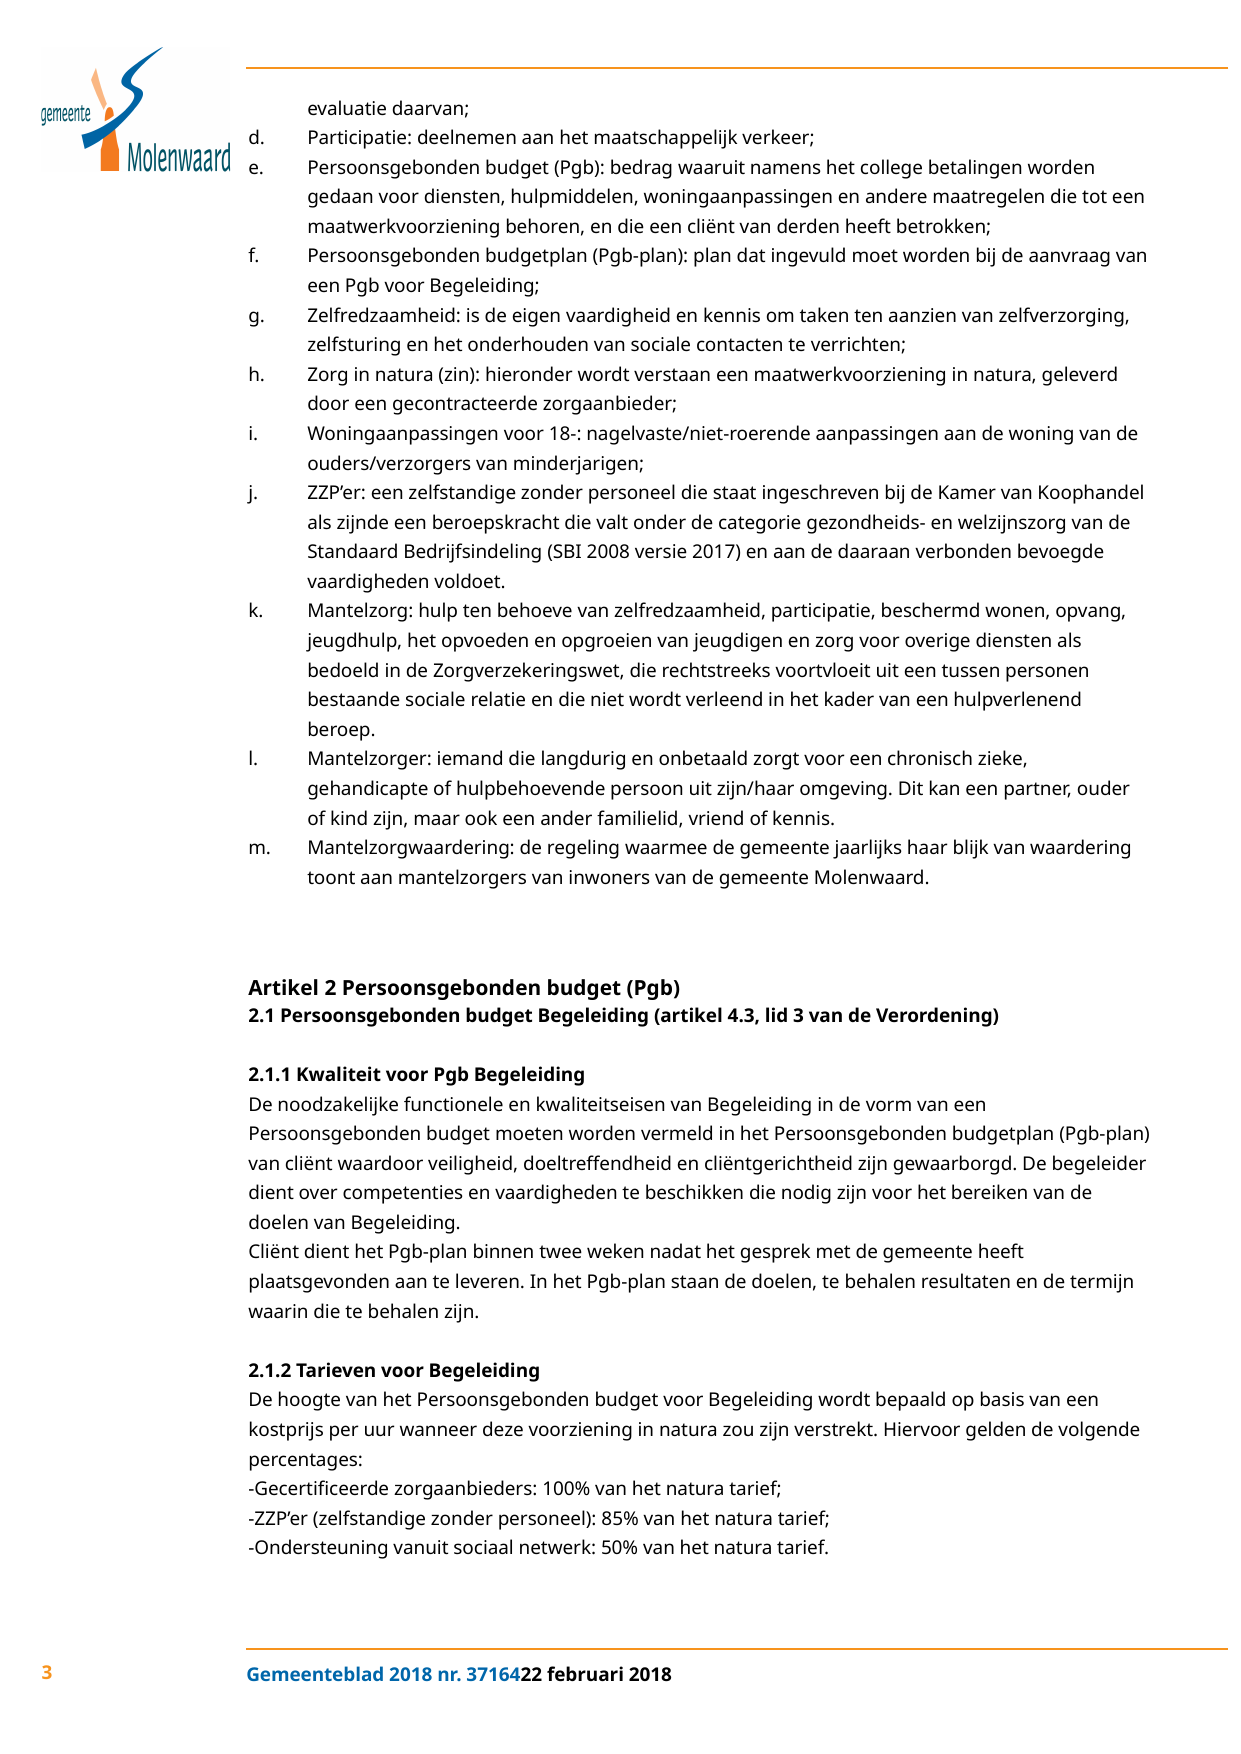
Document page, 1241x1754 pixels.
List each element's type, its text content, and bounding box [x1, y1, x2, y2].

list Participatie: deelnemen aan het maatschappelijk verkeer; [248, 124, 1152, 150]
text -ZZP’er (zelfstandige zonder personeel): 85% van het natura tarief; [248, 1505, 1152, 1531]
text De noodzakelijke functionele en kwaliteitseisen van Begeleiding in de vorm van een Persoonsgebonden budget moeten worden vermeld in het Persoonsgebonden budgetplan (Pgb-plan) van cliënt waardoor veiligheid, doeltreffendheid en cliëntgerichtheid zijn gewaarborgd. De begeleider dient over competenties en vaardigheden te beschikken die nodig zijn voor het bereiken van de doelen van Begeleiding. [248, 1091, 1152, 1235]
list Mantelzorger: iemand die langdurig en onbetaald zorgt voor een chronisch zieke, gehandicapte of hulpbehoevende persoon uit zijn/haar omgeving. Dit kan een partner, ouder of kind zijn, maar ook een ander familielid, vriend of kennis. [248, 746, 1152, 831]
text De hoogte van het Persoonsgebonden budget voor Begeleiding wordt bepaald op basis van een kostprijs per uur wanneer deze voorziening in natura zou zijn verstrekt. Hiervoor gelden de volgende percentages: [248, 1387, 1152, 1471]
list Persoonsgebonden budget (Pgb): bedrag waaruit namens het college betalingen worden gedaan voor diensten, hulpmiddelen, woningaanpassingen en andere maatregelen die tot een maatwerkvoorziening behoren, en die een cliënt van derden heeft betrokken; [248, 154, 1152, 239]
text Cliënt dient het Pgb-plan binnen twee weken nadat het gesprek met de gemeente heeft plaatsgevonden aan te leveren. In het Pgb-plan staan de doelen, te behalen resultaten en de termijn waarin die te behalen zijn. [248, 1239, 1152, 1323]
list evaluatie daarvan; [248, 95, 1152, 121]
text 2.1.2 Tarieven voor Begeleiding [248, 1357, 1152, 1383]
list Persoonsgebonden budgetplan (Pgb-plan): plan dat ingevuld moet worden bij de aanvraag van een Pgb voor Begeleiding; [248, 243, 1152, 298]
picture [41, 47, 231, 172]
list ZZP’er: een zelfstandige zonder personeel die staat ingeschreven bij de Kamer van Koophandel als zijnde een beroepskracht die valt onder de categorie gezondheids- en welzijnszorg van de Standaard Bedrijfsindeling (SBI 2008 versie 2017) en aan de daaraan verbonden bevoegde vaardigheden voldoet. [248, 479, 1152, 594]
list Zorg in natura (zin): hieronder wordt verstaan een maatwerkvoorziening in natura, geleverd door een gecontracteerde zorgaanbieder; [248, 361, 1152, 416]
list Woningaanpassingen voor 18-: nagelvaste/niet-roerende aanpassingen aan de woning van de ouders/verzorgers van minderjarigen; [248, 420, 1152, 476]
text 2.1.1 Kwaliteit voor Pgb Begeleiding [248, 1061, 1152, 1087]
list Mantelzorgwaardering: de regeling waarmee de gemeente jaarlijks haar blijk van waardering toont aan mantelzorgers van inwoners van de gemeente Molenwaard. [248, 834, 1152, 890]
text -Ondersteuning vanuit sociaal netwerk: 50% van het natura tarief. [248, 1534, 1152, 1560]
text 2.1 Persoonsgebonden budget Begeleiding (artikel 4.3, lid 3 van de Verordening) [248, 1002, 1152, 1028]
list Mantelzorg: hulp ten behoeve van zelfredzaamheid, participatie, beschermd wonen, opvang, jeugdhulp, het opvoeden en opgroeien van jeugdigen en zorg voor overige diensten als bedoeld in de Zorgverzekeringswet, die rechtstreeks voortvloeit uit een tussen personen bestaande sociale relatie en die niet wordt verleend in het kader van een hulpverlenend beroep. [248, 598, 1152, 742]
text Artikel 2 Persoonsgebonden budget (Pgb) [248, 973, 1152, 1002]
text -Gecertificeerde zorgaanbieders: 100% van het natura tarief; [248, 1475, 1152, 1501]
list Zelfredzaamheid: is de eigen vaardigheid en kennis om taken ten aanzien van zelfverzorging, zelfsturing en het onderhouden van sociale contacten te verrichten; [248, 302, 1152, 357]
